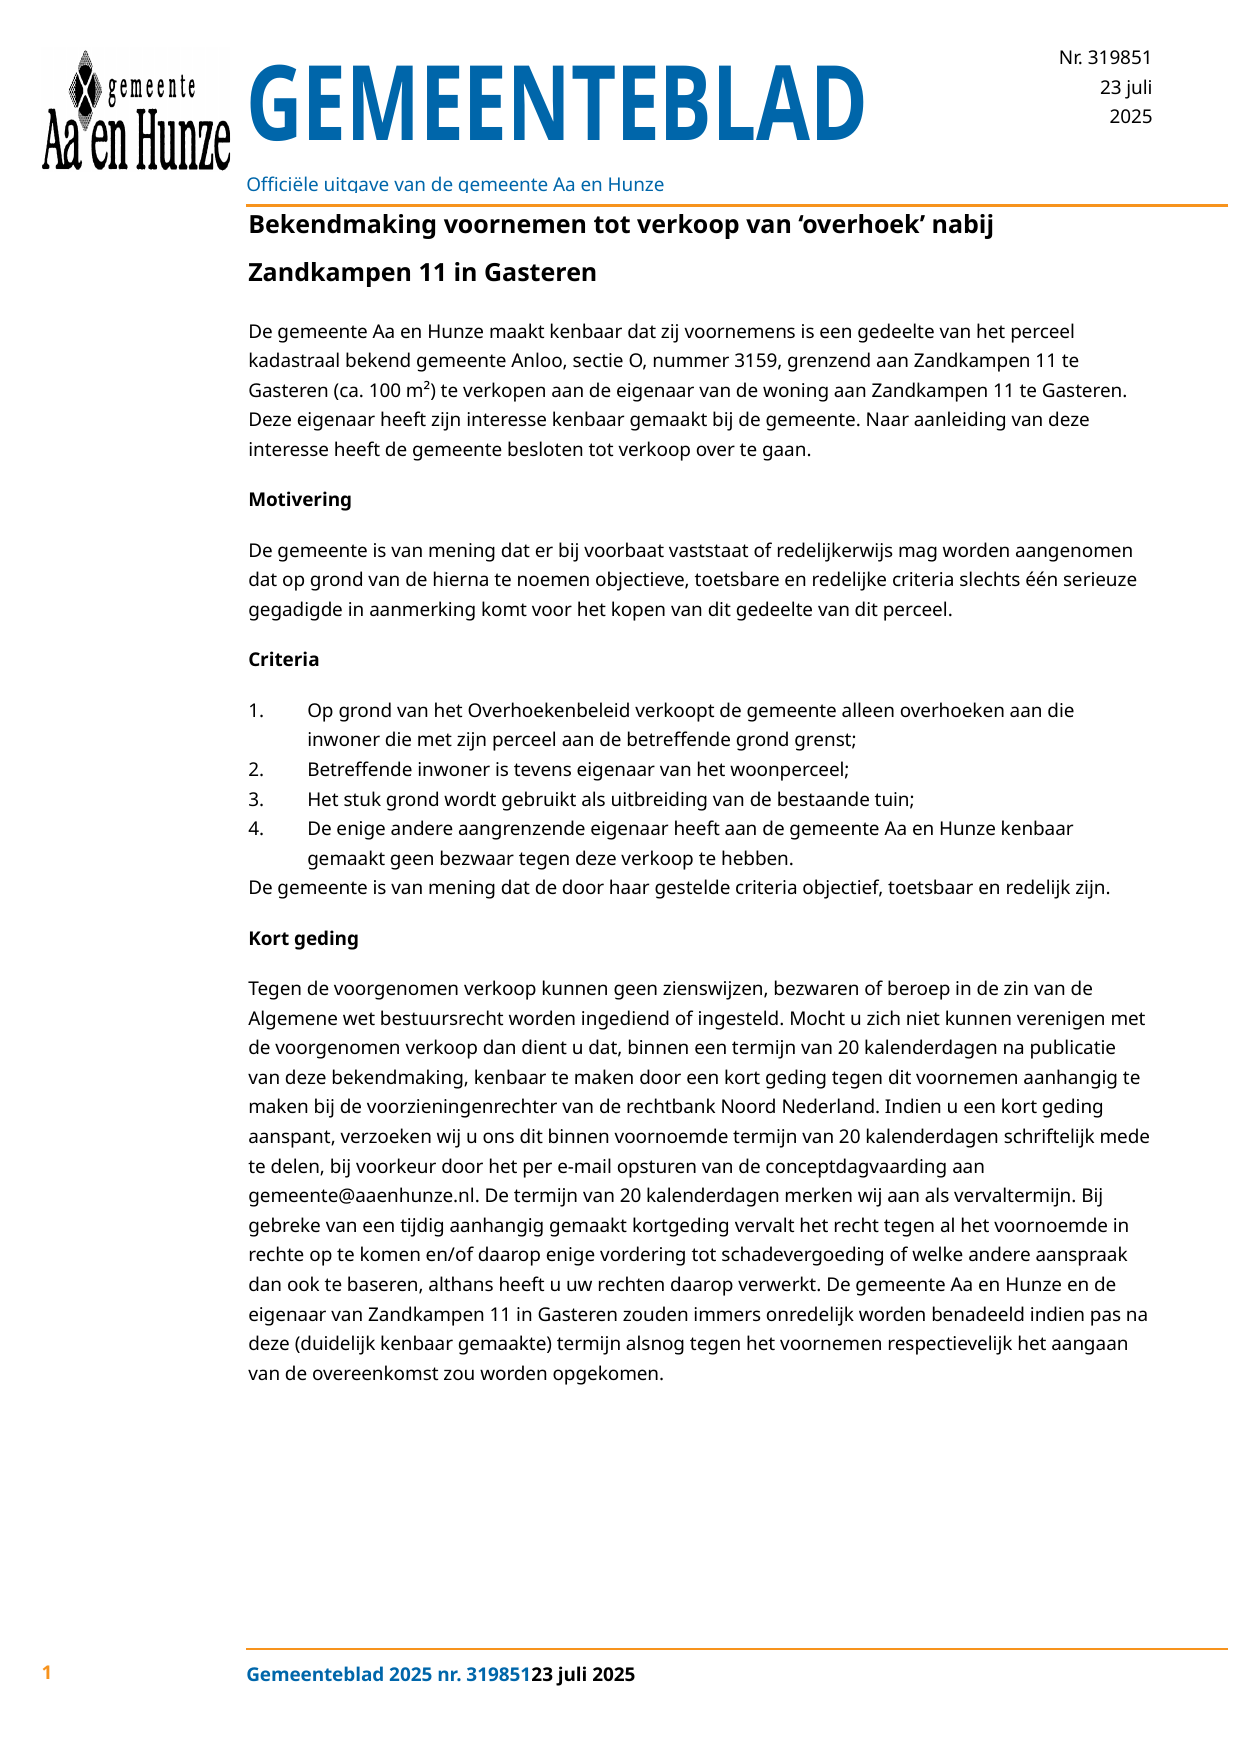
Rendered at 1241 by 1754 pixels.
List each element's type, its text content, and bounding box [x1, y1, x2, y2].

picture [41, 47, 231, 172]
list Het stuk grond wordt gebruikt als uitbreiding van de bestaande tuin; [248, 786, 1152, 812]
text Bekendmaking voornemen tot verkoop van ‘overhoek’ nabij Zandkampen 11 in Gasteren [248, 207, 1152, 288]
text De gemeente is van mening dat er bij voorbaat vaststaat of redelijkerwijs mag worden aangenomen dat op grond van de hierna te noemen objectieve, toetsbare en redelijke criteria slechts één serieuze gegadigde in aanmerking komt voor het kopen van dit gedeelte van dit perceel. [248, 537, 1152, 622]
text Motivering [248, 487, 1152, 512]
text De gemeente Aa en Hunze maakt kenbaar dat zij voornemens is een gedeelte van het perceel kadastraal bekend gemeente Anloo, sectie O, nummer 3159, grenzend aan Zandkampen 11 te Gasteren (ca. 100 m²) te verkopen aan de eigenaar van de woning aan Zandkampen 11 te Gasteren. Deze eigenaar heeft zijn interesse kenbaar gemaakt bij de gemeente. Naar aanleiding van deze interesse heeft de gemeente besloten tot verkoop over te gaan. [248, 318, 1152, 462]
list De enige andere aangrenzende eigenaar heeft aan de gemeente Aa en Hunze kenbaar gemaakt geen bezwaar tegen deze verkoop te hebben. [248, 815, 1152, 871]
list Op grond van het Overhoekenbeleid verkoopt de gemeente alleen overhoeken aan die inwoner die met zijn perceel aan de betreffende grond grenst; [248, 697, 1152, 752]
text Kort geding [248, 925, 1152, 951]
text Criteria [248, 647, 1152, 672]
text De gemeente is van mening dat de door haar gestelde criteria objectief, toetsbaar en redelijk zijn. [248, 874, 1152, 900]
list Betreffende inwoner is tevens eigenaar van het woonperceel; [248, 756, 1152, 782]
text Tegen de voorgenomen verkoop kunnen geen zienswijzen, bezwaren of beroep in de zin van de Algemene wet bestuursrecht worden ingediend of ingesteld. Mocht u zich niet kunnen verenigen met de voorgenomen verkoop dan dient u dat, binnen een termijn van 20 kalenderdagen na publicatie van deze bekendmaking, kenbaar te maken door een kort geding tegen dit voornemen aanhangig te maken bij de voorzieningenrechter van de rechtbank Noord Nederland. Indien u een kort geding aanspant, verzoeken wij u ons dit binnen voornoemde termijn van 20 kalenderdagen schriftelijk mede te delen, bij voorkeur door het per e-mail opsturen van de conceptdagvaarding aan gemeente@aaenhunze.nl. De termijn van 20 kalenderdagen merken wij aan als vervaltermijn. Bij gebreke van een tijdig aanhangig gemaakt kortgeding vervalt het recht tegen al het voornoemde in rechte op te komen en/of daarop enige vordering tot schadevergoeding of welke andere aanspraak dan ook te baseren, althans heeft u uw rechten daarop verwerkt. De gemeente Aa en Hunze en de eigenaar van Zandkampen 11 in Gasteren zouden immers onredelijk worden benadeeld indien pas na deze (duidelijk kenbaar gemaakte) termijn alsnog tegen het voornemen respectievelijk het aangaan van de overeenkomst zou worden opgekomen. [248, 975, 1152, 1386]
